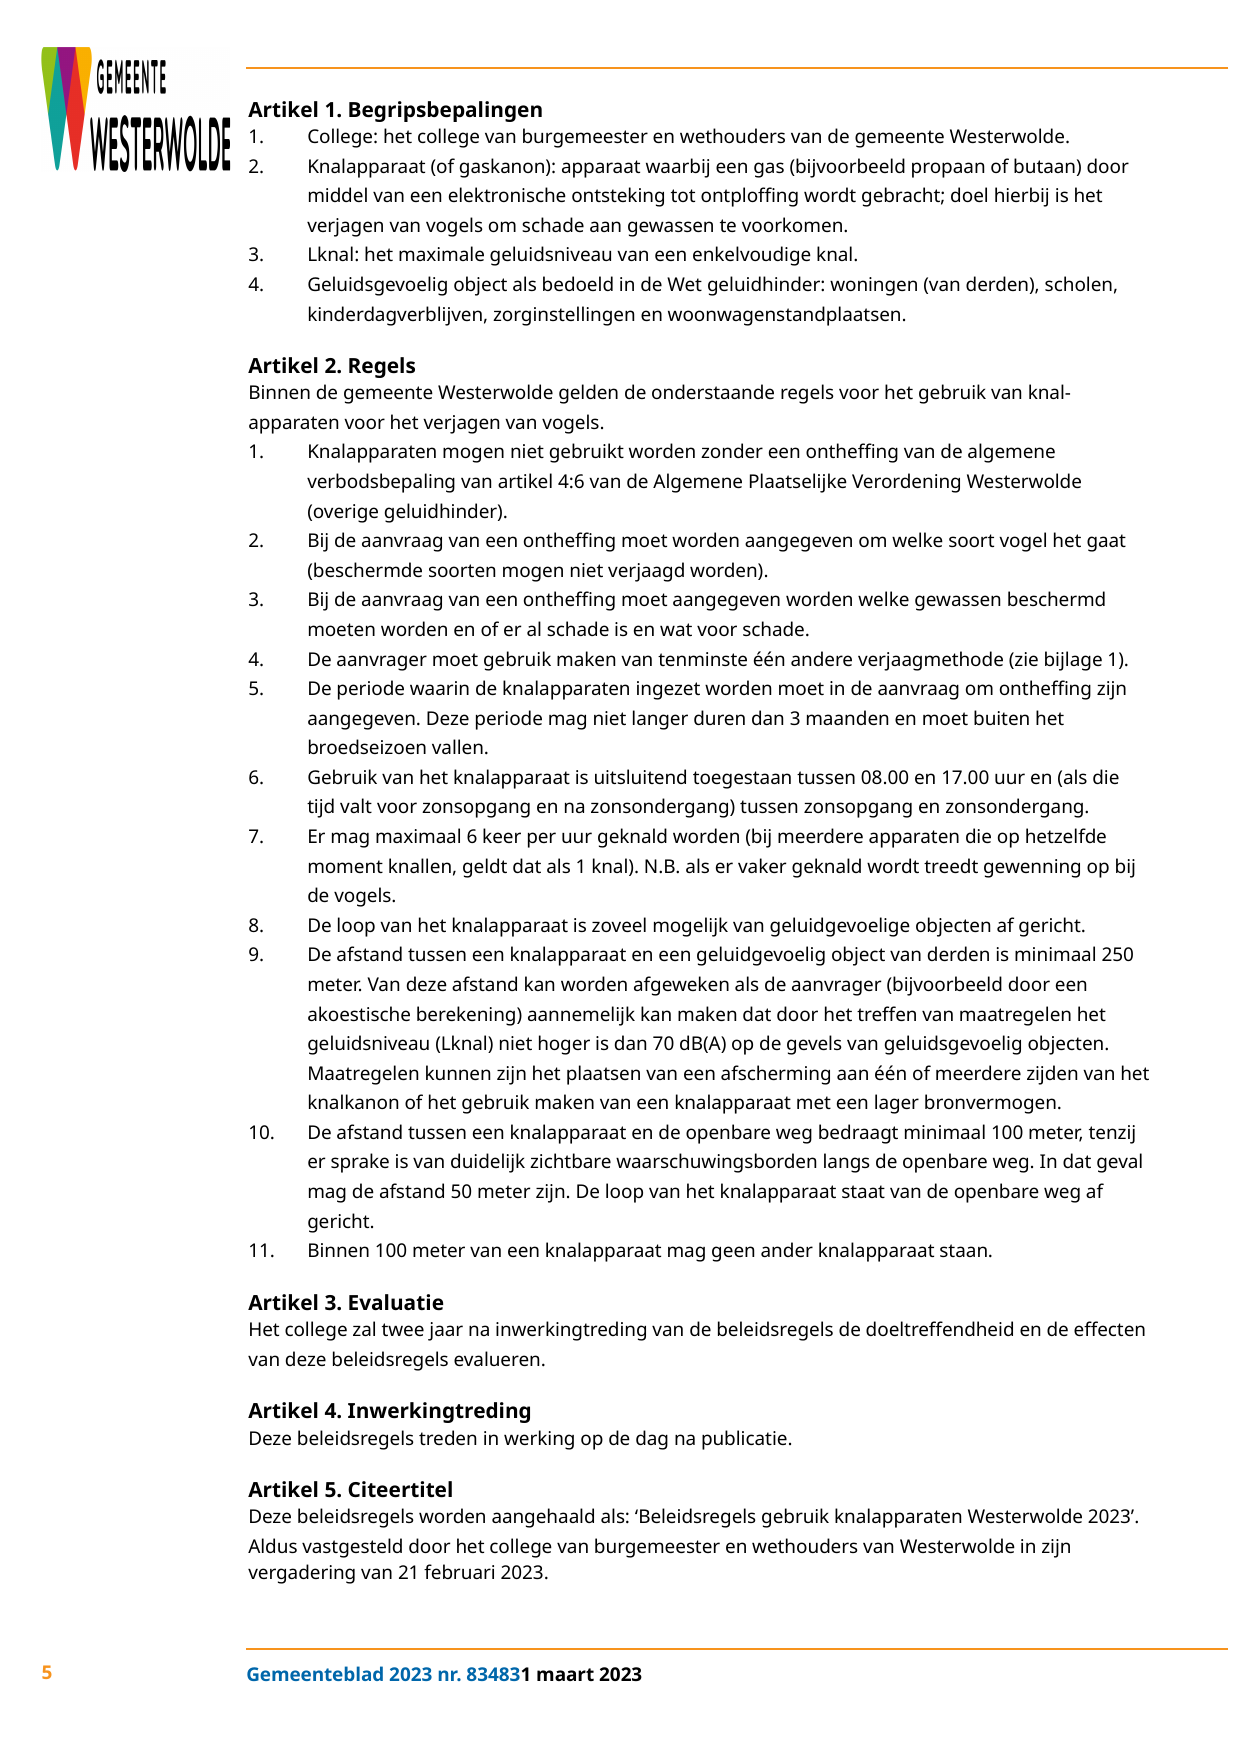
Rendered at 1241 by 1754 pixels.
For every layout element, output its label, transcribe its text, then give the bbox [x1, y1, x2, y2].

list Bij de aanvraag van een ontheffing moet worden aangegeven om welke soort vogel het gaat (beschermde soorten mogen niet verjaagd worden). [248, 527, 1152, 583]
list Lknal: het maximale geluidsniveau van een enkelvoudige knal. [248, 242, 1152, 267]
picture [41, 47, 231, 172]
text Binnen de gemeente Westerwolde gelden de onderstaande regels voor het gebruik van knal-apparaten voor het verjagen van vogels. [248, 379, 1152, 435]
text Artikel 3. Evaluatie [248, 1288, 1152, 1316]
list Er mag maximaal 6 keer per uur geknald worden (bij meerdere apparaten die op hetzelfde moment knallen, geldt dat als 1 knal). N.B. als er vaker geknald wordt treedt gewenning op bij de vogels. [248, 823, 1152, 908]
text Artikel 4. Inwerkingtreding [248, 1396, 1152, 1425]
text Artikel 2. Regels [248, 351, 1152, 379]
list De loop van het knalapparaat is zoveel mogelijk van geluidgevoelige objecten af gericht. [248, 912, 1152, 938]
list Geluidsgevoelig object als bedoeld in de Wet geluidhinder: woningen (van derden), scholen, kinderdagverblijven, zorginstellingen en woonwagenstandplaatsen. [248, 271, 1152, 326]
list College: het college van burgemeester en wethouders van de gemeente Westerwolde. [248, 123, 1152, 149]
list Knalapparaten mogen niet gebruikt worden zonder een ontheffing van de algemene verbodsbepaling van artikel 4:6 van de Algemene Plaatselijke Verordening Westerwolde (overige geluidhinder). [248, 439, 1152, 524]
text Artikel 5. Citeertitel [248, 1475, 1152, 1504]
text Deze beleidsregels treden in werking op de dag na publicatie. [248, 1425, 1152, 1451]
list De afstand tussen een knalapparaat en een geluidgevoelig object van derden is minimaal 250 meter. Van deze afstand kan worden afgeweken als de aanvrager (bijvoorbeeld door een akoestische berekening) aannemelijk kan maken dat door het treffen van maatregelen het geluidsniveau (Lknal) niet hoger is dan 70 dB(A) op de gevels van geluidsgevoelig objecten. Maatregelen kunnen zijn het plaatsen van een afscherming aan één of meerdere zijden van het knalkanon of het gebruik maken van een knalapparaat met een lager bronvermogen. [248, 942, 1152, 1115]
list De aanvrager moet gebruik maken van tenminste één andere verjaagmethode (zie bijlage 1). [248, 646, 1152, 672]
list Knalapparaat (of gaskanon): apparaat waarbij een gas (bijvoorbeeld propaan of butaan) door middel van een elektronische ontsteking tot ontploffing wordt gebracht; doel hierbij is het verjagen van vogels om schade aan gewassen te voorkomen. [248, 153, 1152, 238]
list De afstand tussen een knalapparaat en de openbare weg bedraagt minimaal 100 meter, tenzij er sprake is van duidelijk zichtbare waarschuwingsborden langs de openbare weg. In dat geval mag de afstand 50 meter zijn. De loop van het knalapparaat staat van de openbare weg af gericht. [248, 1119, 1152, 1234]
text Deze beleidsregels worden aangehaald als: ‘Beleidsregels gebruik knalapparaten Westerwolde 2023’. [248, 1504, 1152, 1529]
list Gebruik van het knalapparaat is uitsluitend toegestaan tussen 08.00 en 17.00 uur en (als die tijd valt voor zonsopgang en na zonsondergang) tussen zonsopgang en zonsondergang. [248, 764, 1152, 819]
text Het college zal twee jaar na inwerkingtreding van de beleidsregels de doeltreffendheid en de effecten van deze beleidsregels evalueren. [248, 1316, 1152, 1372]
text Artikel 1. Begripsbepalingen [248, 95, 1152, 123]
list Binnen 100 meter van een knalapparaat mag geen ander knalapparaat staan. [248, 1237, 1152, 1263]
text Aldus vastgesteld door het college van burgemeester en wethouders van Westerwolde in zijn vergadering van 21 februari 2023. [248, 1533, 1152, 1585]
list Bij de aanvraag van een ontheffing moet aangegeven worden welke gewassen beschermd moeten worden en of er al schade is en wat voor schade. [248, 587, 1152, 642]
list De periode waarin de knalapparaten ingezet worden moet in de aanvraag om ontheffing zijn aangegeven. Deze periode mag niet langer duren dan 3 maanden en moet buiten het broedseizoen vallen. [248, 675, 1152, 760]
